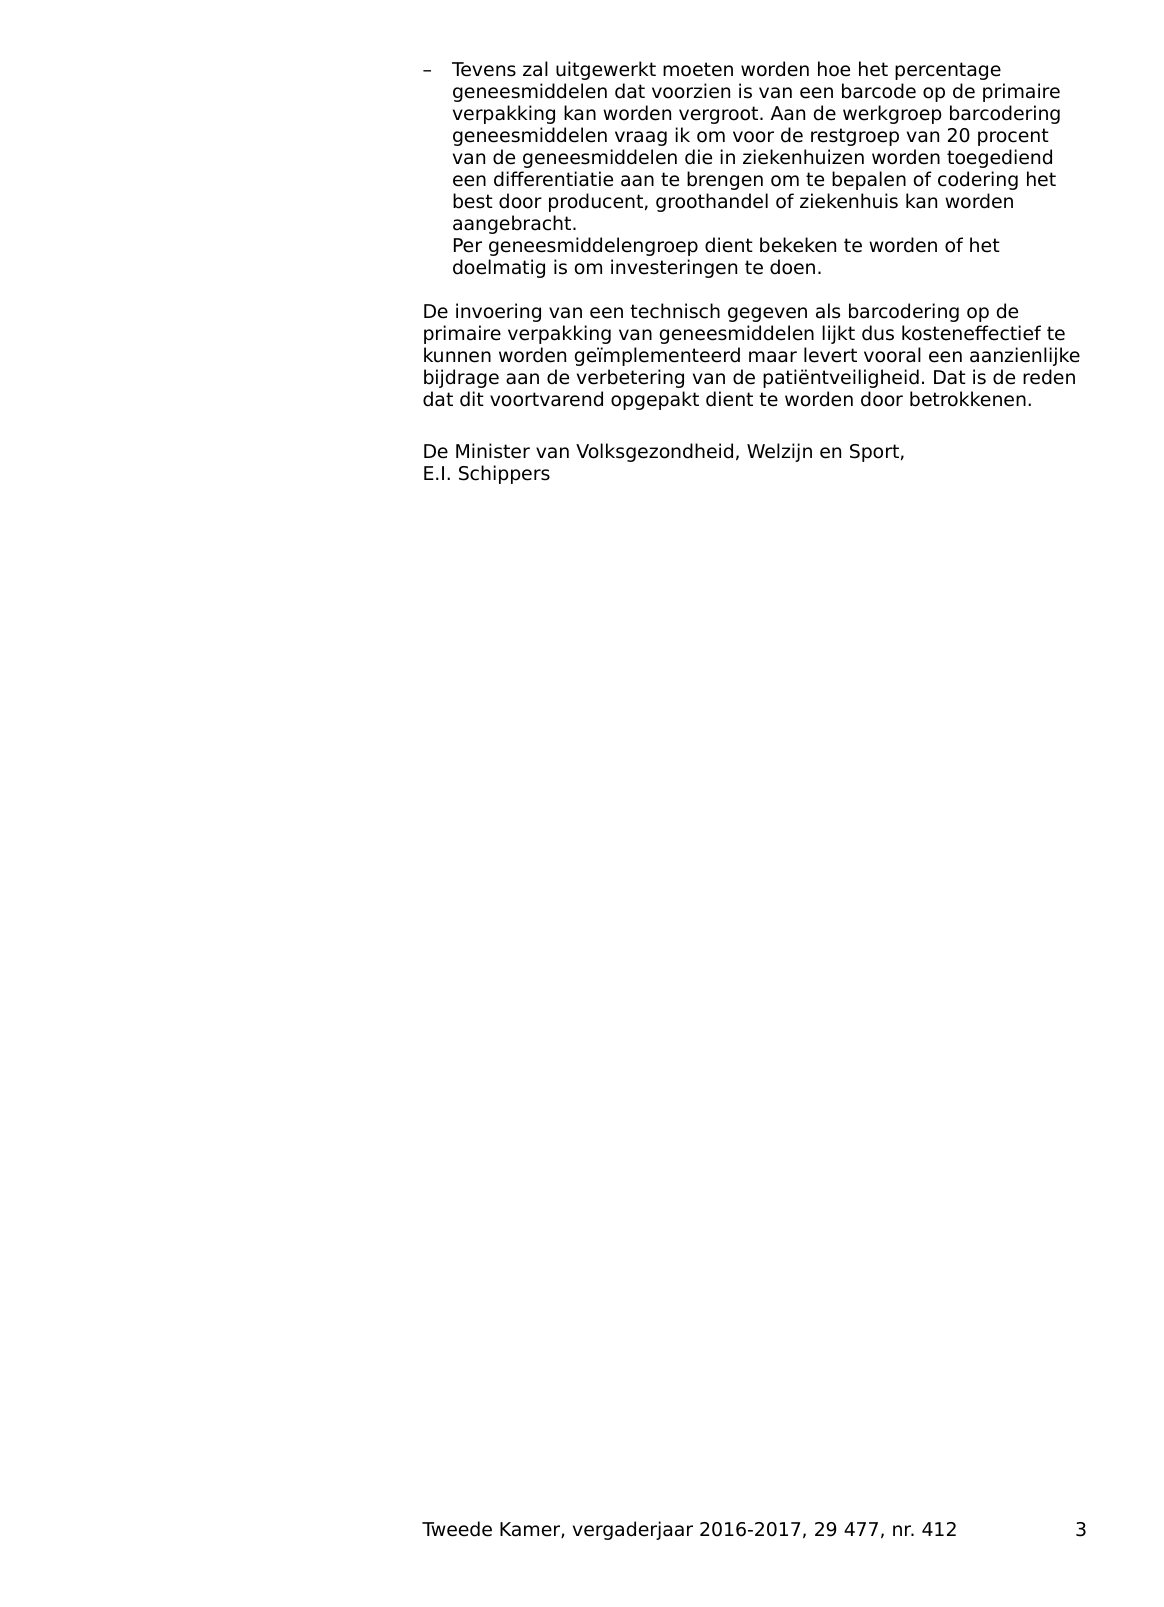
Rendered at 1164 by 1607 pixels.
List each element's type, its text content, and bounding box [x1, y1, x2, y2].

text Per geneesmiddelengroep dient bekeken te worden of het doelmatig is om investeringen te doen. [452, 235, 1087, 279]
text De invoering van een technisch gegeven als barcodering op de primaire verpakking van geneesmiddelen lijkt dus kosteneffectief te kunnen worden geïmplementeerd maar levert vooral een aanzienlijke bijdrage aan de verbetering van de patiëntveiligheid. Dat is de reden dat dit voortvarend opgepakt dient te worden door betrokkenen. [422, 301, 1087, 411]
text De Minister van Volksgezondheid, Welzijn en Sport, E.I. Schippers [422, 441, 1087, 485]
text – Tevens zal uitgewerkt moeten worden hoe het percentage geneesmiddelen dat voorzien is van een barcode op de primaire verpakking kan worden vergroot. Aan de werkgroep barcodering geneesmiddelen vraag ik om voor de restgroep van 20 procent van de geneesmiddelen die in ziekenhuizen worden toegediend een differentiatie aan te brengen om te bepalen of codering het best door producent, groothandel of ziekenhuis kan worden aangebracht. [422, 59, 1087, 235]
